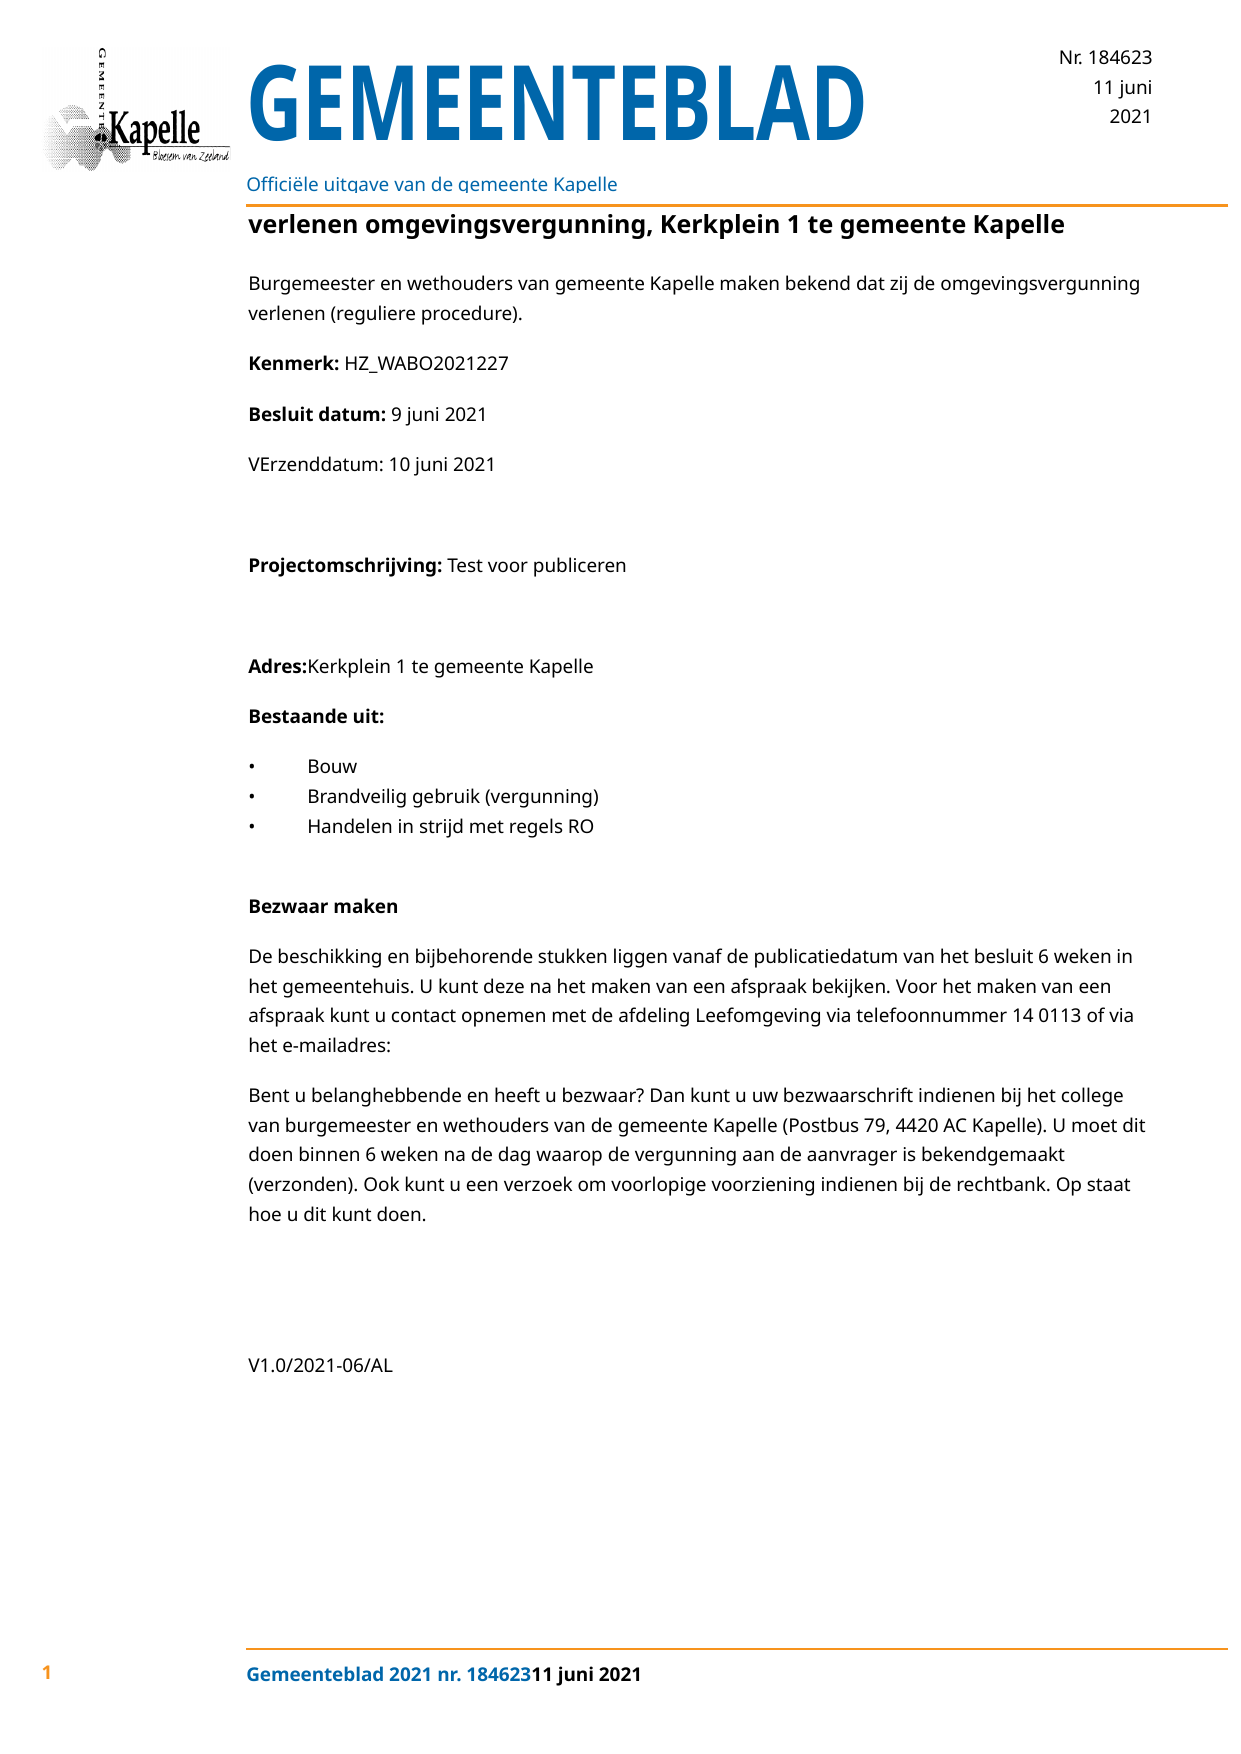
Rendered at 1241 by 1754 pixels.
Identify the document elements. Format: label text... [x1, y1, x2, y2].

list Bouw [248, 754, 1152, 779]
text Bezwaar maken [248, 893, 1152, 918]
text De beschikking en bijbehorende stukken liggen vanaf de publicatiedatum van het besluit 6 weken in het gemeentehuis. U kunt deze na het maken van een afspraak bekijken. Voor het maken van een afspraak kunt u contact opnemen met de afdeling Leefomgeving via telefoonnummer 14 0113 of via het e-mailadres: [248, 943, 1152, 1058]
picture [41, 47, 231, 172]
text Bestaande uit: [248, 703, 1152, 729]
list Handelen in strijd met regels RO [248, 813, 1152, 838]
text Projectomschrijving: Test voor publiceren [248, 552, 1152, 578]
list Brandveilig gebruik (vergunning) [248, 783, 1152, 809]
text verlenen omgevingsvergunning, Kerkplein 1 te gemeente Kapelle [248, 207, 1152, 241]
text Adres:Kerkplein 1 te gemeente Kapelle [248, 653, 1152, 678]
text VErzenddatum: 10 juni 2021 [248, 451, 1152, 477]
text Besluit datum: 9 juni 2021 [248, 401, 1152, 426]
text Bent u belanghebbende en heeft u bezwaar? Dan kunt u uw bezwaarschrift indienen bij het college van burgemeester en wethouders van de gemeente Kapelle (Postbus 79, 4420 AC Kapelle). U moet dit doen binnen 6 weken na de dag waarop de vergunning aan de aanvrager is bekendgemaakt (verzonden). Ook kunt u een verzoek om voorlopige voorziening indienen bij de rechtbank. Op staat hoe u dit kunt doen. [248, 1082, 1152, 1226]
text V1.0/2021-06/AL [248, 1352, 1152, 1378]
text Burgemeester en wethouders van gemeente Kapelle maken bekend dat zij de omgevingsvergunning verlenen (reguliere procedure). [248, 270, 1152, 326]
text Kenmerk: HZ_WABO2021227 [248, 350, 1152, 376]
